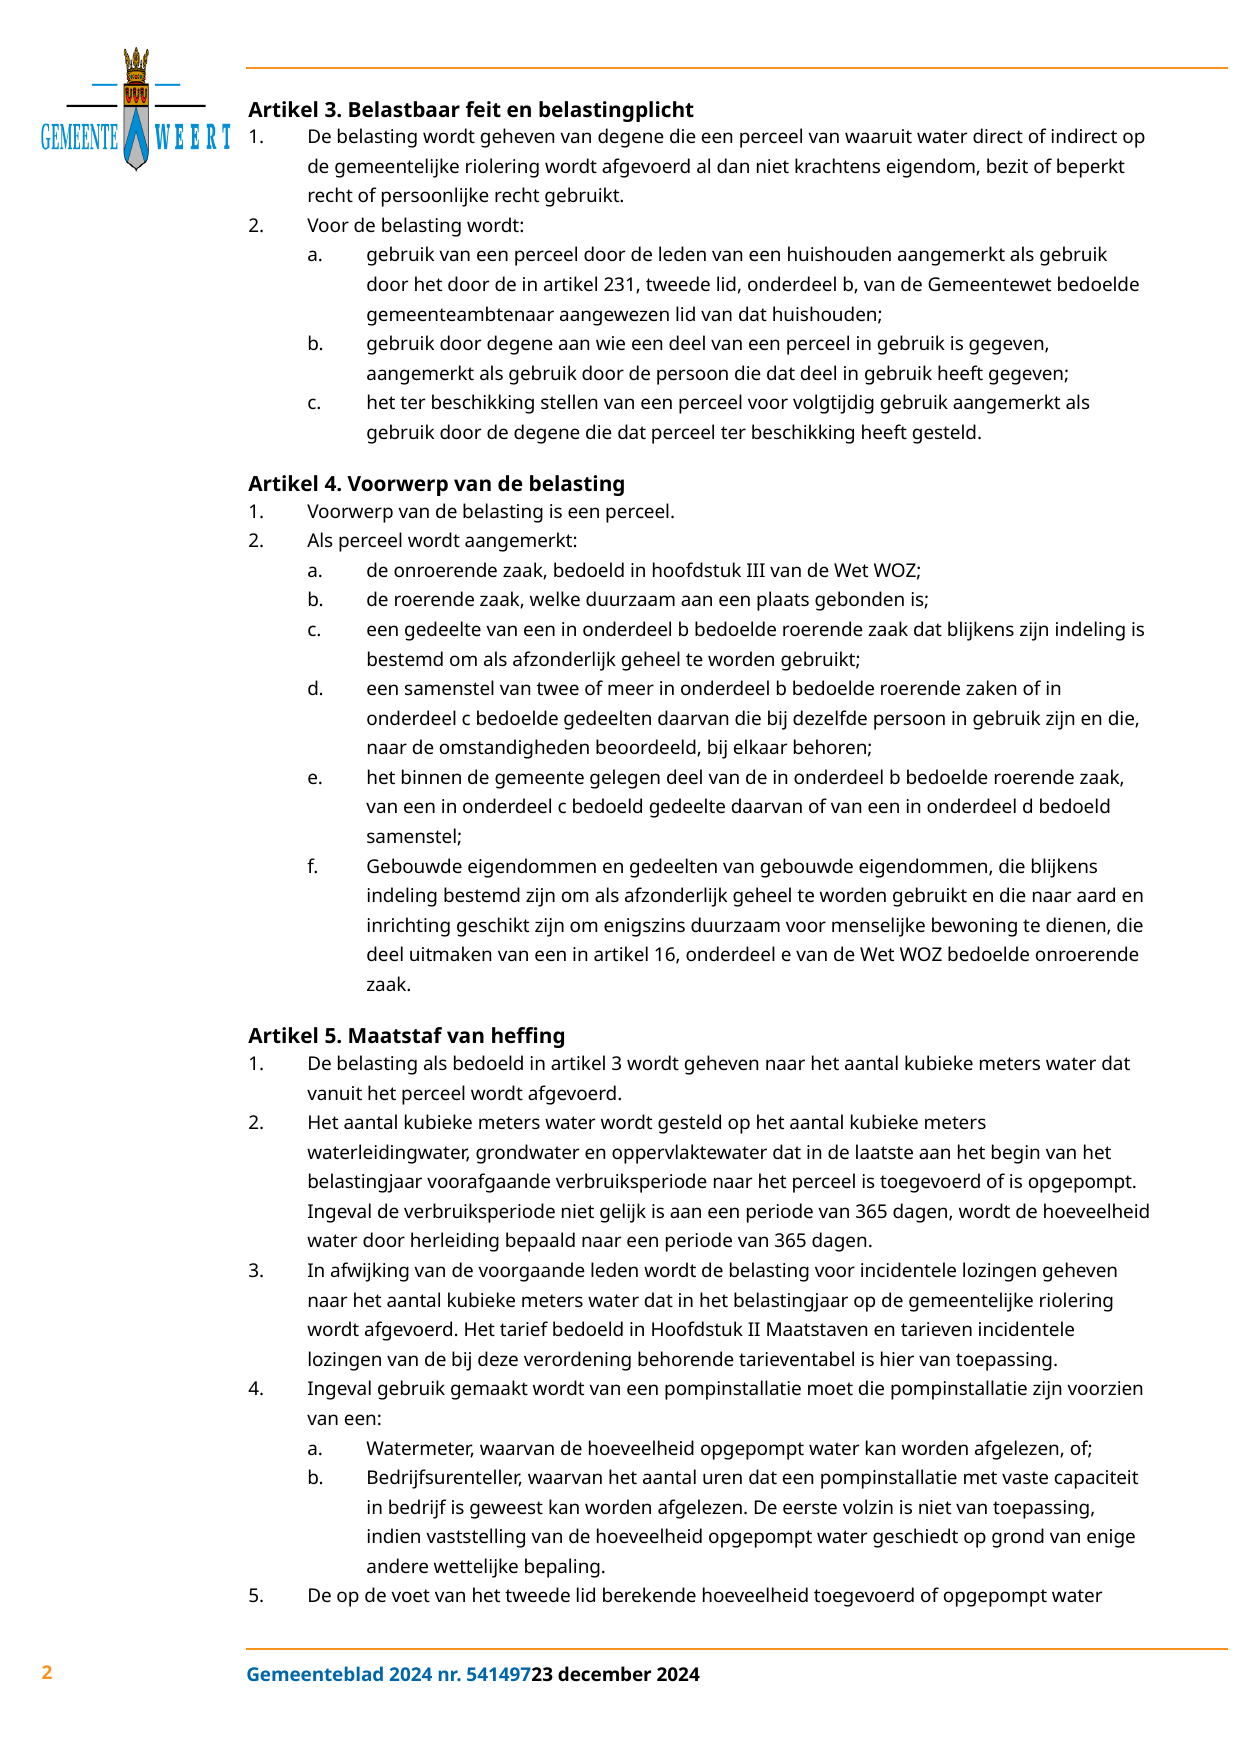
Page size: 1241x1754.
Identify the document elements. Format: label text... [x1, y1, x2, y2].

list een gedeelte van een in onderdeel b bedoelde roerende zaak dat blijkens zijn indeling is bestemd om als afzonderlijk geheel te worden gebruikt; [307, 616, 1152, 672]
picture [41, 47, 231, 172]
list De belasting als bedoeld in artikel 3 wordt geheven naar het aantal kubieke meters water dat vanuit het perceel wordt afgevoerd. [248, 1050, 1152, 1105]
text Artikel 5. Maatstaf van heffing [248, 1022, 1152, 1050]
list gebruik door degene aan wie een deel van een perceel in gebruik is gegeven, aangemerkt als gebruik door de persoon die dat deel in gebruik heeft gegeven; [307, 330, 1152, 386]
list het binnen de gemeente gelegen deel van de in onderdeel b bedoelde roerende zaak, van een in onderdeel c bedoeld gedeelte daarvan of van een in onderdeel d bedoeld samenstel; [307, 764, 1152, 849]
list Het aantal kubieke meters water wordt gesteld op het aantal kubieke meters waterleidingwater, grondwater en oppervlaktewater dat in de laatste aan het begin van het belastingjaar voorafgaande verbruiksperiode naar het perceel is toegevoerd of is opgepompt. Ingeval de verbruiksperiode niet gelijk is aan een periode van 365 dagen, wordt de hoeveelheid water door herleiding bepaald naar een periode van 365 dagen. [248, 1109, 1152, 1253]
list De op de voet van het tweede lid berekende hoeveelheid toegevoerd of opgepompt water [248, 1583, 1152, 1608]
list een samenstel van twee of meer in onderdeel b bedoelde roerende zaken of in onderdeel c bedoelde gedeelten daarvan die bij dezelfde persoon in gebruik zijn en die, naar de omstandigheden beoordeeld, bij elkaar behoren; [307, 675, 1152, 760]
text Artikel 4. Voorwerp van de belasting [248, 469, 1152, 498]
list Voor de belasting wordt: [248, 212, 1152, 238]
list Gebouwde eigendommen en gedeelten van gebouwde eigendommen, die blijkens indeling bestemd zijn om als afzonderlijk geheel te worden gebruikt en die naar aard en inrichting geschikt zijn om enigszins duurzaam voor menselijke bewoning te dienen, die deel uitmaken van een in artikel 16, onderdeel e van de Wet WOZ bedoelde onroerende zaak. [307, 853, 1152, 997]
text Artikel 3. Belastbaar feit en belastingplicht [248, 95, 1152, 123]
list het ter beschikking stellen van een perceel voor volgtijdig gebruik aangemerkt als gebruik door de degene die dat perceel ter beschikking heeft gesteld. [307, 389, 1152, 445]
list Voorwerp van de belasting is een perceel. [248, 498, 1152, 524]
list Bedrijfsurenteller, waarvan het aantal uren dat een pompinstallatie met vaste capaciteit in bedrijf is geweest kan worden afgelezen. De eerste volzin is niet van toepassing, indien vaststelling van de hoeveelheid opgepompt water geschiedt op grond van enige andere wettelijke bepaling. [307, 1464, 1152, 1579]
list Watermeter, waarvan de hoeveelheid opgepompt water kan worden afgelezen, of; [307, 1435, 1152, 1460]
list Als perceel wordt aangemerkt: [248, 527, 1152, 553]
list Ingeval gebruik gemaakt wordt van een pompinstallatie moet die pompinstallatie zijn voorzien van een: [248, 1376, 1152, 1431]
list In afwijking van de voorgaande leden wordt de belasting voor incidentele lozingen geheven naar het aantal kubieke meters water dat in het belastingjaar op de gemeentelijke riolering wordt afgevoerd. Het tarief bedoeld in Hoofdstuk II Maatstaven en tarieven incidentele lozingen van de bij deze verordening behorende tarieventabel is hier van toepassing. [248, 1257, 1152, 1372]
list gebruik van een perceel door de leden van een huishouden aangemerkt als gebruik door het door de in artikel 231, tweede lid, onderdeel b, van de Gemeentewet bedoelde gemeenteambtenaar aangewezen lid van dat huishouden; [307, 242, 1152, 326]
list De belasting wordt geheven van degene die een perceel van waaruit water direct of indirect op de gemeentelijke riolering wordt afgevoerd al dan niet krachtens eigendom, bezit of beperkt recht of persoonlijke recht gebruikt. [248, 123, 1152, 208]
list de roerende zaak, welke duurzaam aan een plaats gebonden is; [307, 587, 1152, 612]
list de onroerende zaak, bedoeld in hoofdstuk III van de Wet WOZ; [307, 557, 1152, 583]
